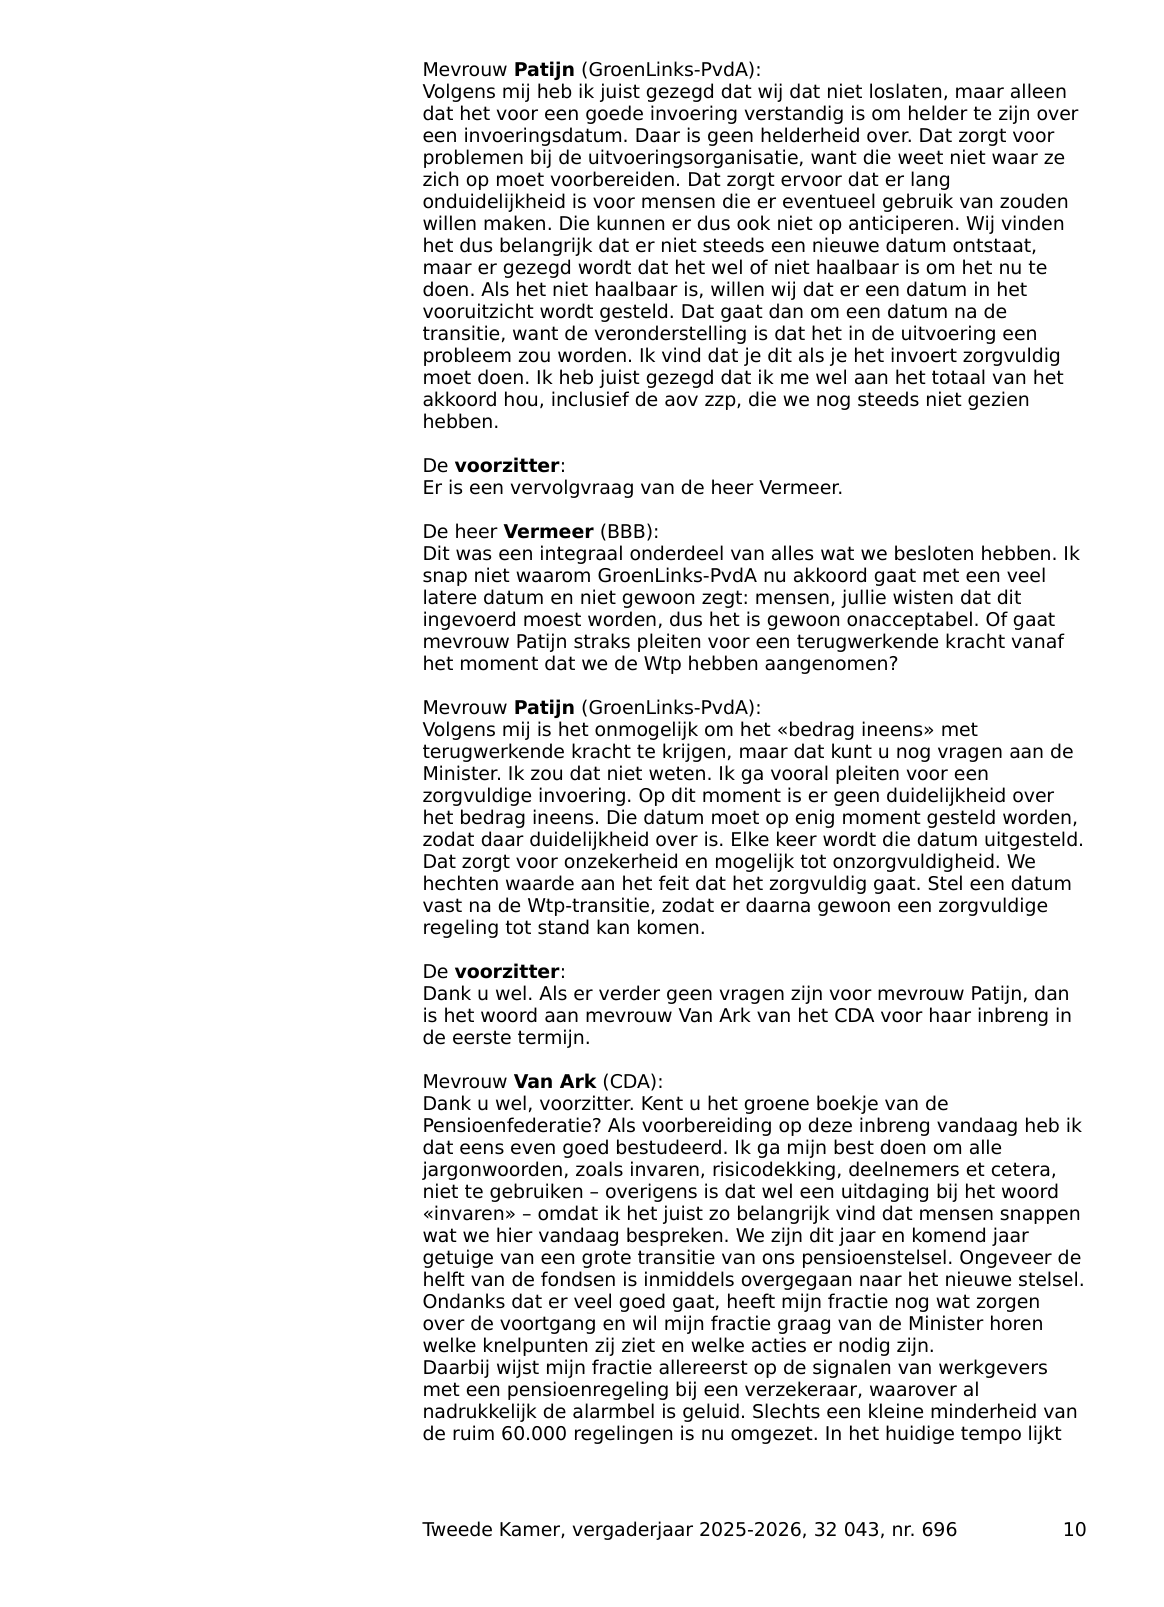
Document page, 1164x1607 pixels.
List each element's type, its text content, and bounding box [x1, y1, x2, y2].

text Daarbij wijst mijn fractie allereerst op de signalen van werkgevers met een pensioenregeling bij een verzekeraar, waarover al nadrukkelijk de alarmbel is geluid. Slechts een kleine minderheid van de ruim 60.000 regelingen is nu omgezet. In het huidige tempo lijkt [422, 1357, 1087, 1445]
text Volgens mij heb ik juist gezegd dat wij dat niet loslaten, maar alleen dat het voor een goede invoering verstandig is om helder te zijn over een invoeringsdatum. Daar is geen helderheid over. Dat zorgt voor problemen bij de uitvoeringsorganisatie, want die weet niet waar ze zich op moet voorbereiden. Dat zorgt ervoor dat er lang onduidelijkheid is voor mensen die er eventueel gebruik van zouden willen maken. Die kunnen er dus ook niet op anticiperen. Wij vinden het dus belangrijk dat er niet steeds een nieuwe datum ontstaat, maar er gezegd wordt dat het wel of niet haalbaar is om het nu te doen. Als het niet haalbaar is, willen wij dat er een datum in het vooruitzicht wordt gesteld. Dat gaat dan om een datum na de transitie, want de veronderstelling is dat het in de uitvoering een probleem zou worden. Ik vind dat je dit als je het invoert zorgvuldig moet doen. Ik heb juist gezegd dat ik me wel aan het totaal van het akkoord hou, inclusief de aov zzp, die we nog steeds niet gezien hebben. [422, 81, 1087, 433]
text Dit was een integraal onderdeel van alles wat we besloten hebben. Ik snap niet waarom GroenLinks-PvdA nu akkoord gaat met een veel latere datum en niet gewoon zegt: mensen, jullie wisten dat dit ingevoerd moest worden, dus het is gewoon onacceptabel. Of gaat mevrouw Patijn straks pleiten voor een terugwerkende kracht vanaf het moment dat we de Wtp hebben aangenomen? [422, 543, 1087, 675]
text De voorzitter: [422, 455, 1087, 477]
text Volgens mij is het onmogelijk om het «bedrag ineens» met terugwerkende kracht te krijgen, maar dat kunt u nog vragen aan de Minister. Ik zou dat niet weten. Ik ga vooral pleiten voor een zorgvuldige invoering. Op dit moment is er geen duidelijkheid over het bedrag ineens. Die datum moet op enig moment gesteld worden, zodat daar duidelijkheid over is. Elke keer wordt die datum uitgesteld. Dat zorgt voor onzekerheid en mogelijk tot onzorgvuldigheid. We hechten waarde aan het feit dat het zorgvuldig gaat. Stel een datum vast na de Wtp-transitie, zodat er daarna gewoon een zorgvuldige regeling tot stand kan komen. [422, 719, 1087, 939]
text De voorzitter: [422, 961, 1087, 983]
text Er is een vervolgvraag van de heer Vermeer. [422, 477, 1087, 499]
text Dank u wel. Als er verder geen vragen zijn voor mevrouw Patijn, dan is het woord aan mevrouw Van Ark van het CDA voor haar inbreng in de eerste termijn. [422, 983, 1087, 1049]
text Mevrouw Patijn (GroenLinks-PvdA): [422, 59, 1087, 81]
text Mevrouw Patijn (GroenLinks-PvdA): [422, 697, 1087, 719]
text Mevrouw Van Ark (CDA): [422, 1071, 1087, 1093]
text Dank u wel, voorzitter. Kent u het groene boekje van de Pensioenfederatie? Als voorbereiding op deze inbreng vandaag heb ik dat eens even goed bestudeerd. Ik ga mijn best doen om alle jargonwoorden, zoals invaren, risicodekking, deelnemers et cetera, niet te gebruiken – overigens is dat wel een uitdaging bij het woord «invaren» – omdat ik het juist zo belangrijk vind dat mensen snappen wat we hier vandaag bespreken. We zijn dit jaar en komend jaar getuige van een grote transitie van ons pensioenstelsel. Ongeveer de helft van de fondsen is inmiddels overgegaan naar het nieuwe stelsel. Ondanks dat er veel goed gaat, heeft mijn fractie nog wat zorgen over de voortgang en wil mijn fractie graag van de Minister horen welke knelpunten zij ziet en welke acties er nodig zijn. [422, 1093, 1087, 1357]
text De heer Vermeer (BBB): [422, 521, 1087, 543]
